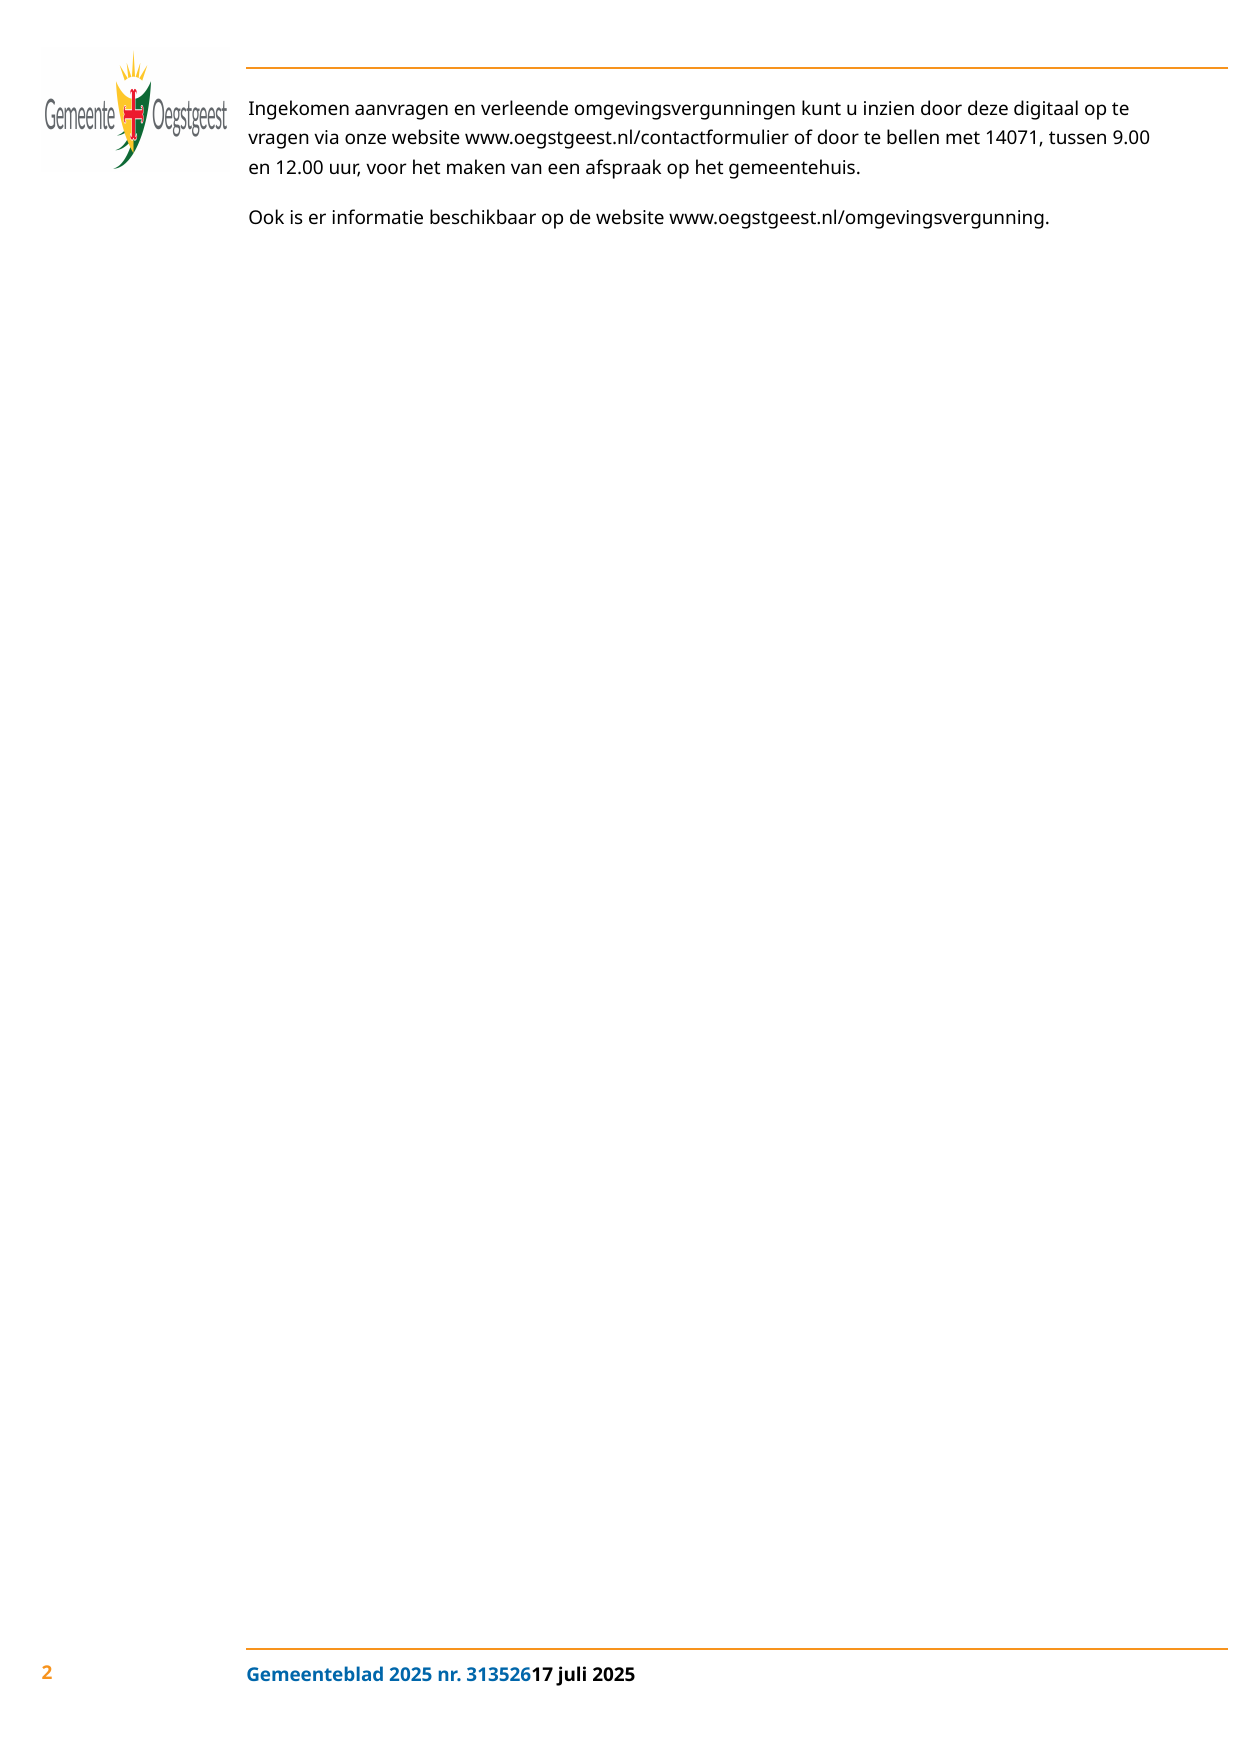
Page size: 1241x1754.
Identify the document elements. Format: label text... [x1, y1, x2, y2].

text Ingekomen aanvragen en verleende omgevingsvergunningen kunt u inzien door deze digitaal op te vragen via onze website www.oegstgeest.nl/contactformulier of door te bellen met 14071, tussen 9.00 en 12.00 uur, voor het maken van een afspraak op het gemeentehuis. [248, 95, 1152, 180]
text Ook is er informatie beschikbaar op de website www.oegstgeest.nl/omgevingsvergunning. [248, 204, 1152, 230]
picture [41, 47, 231, 172]
